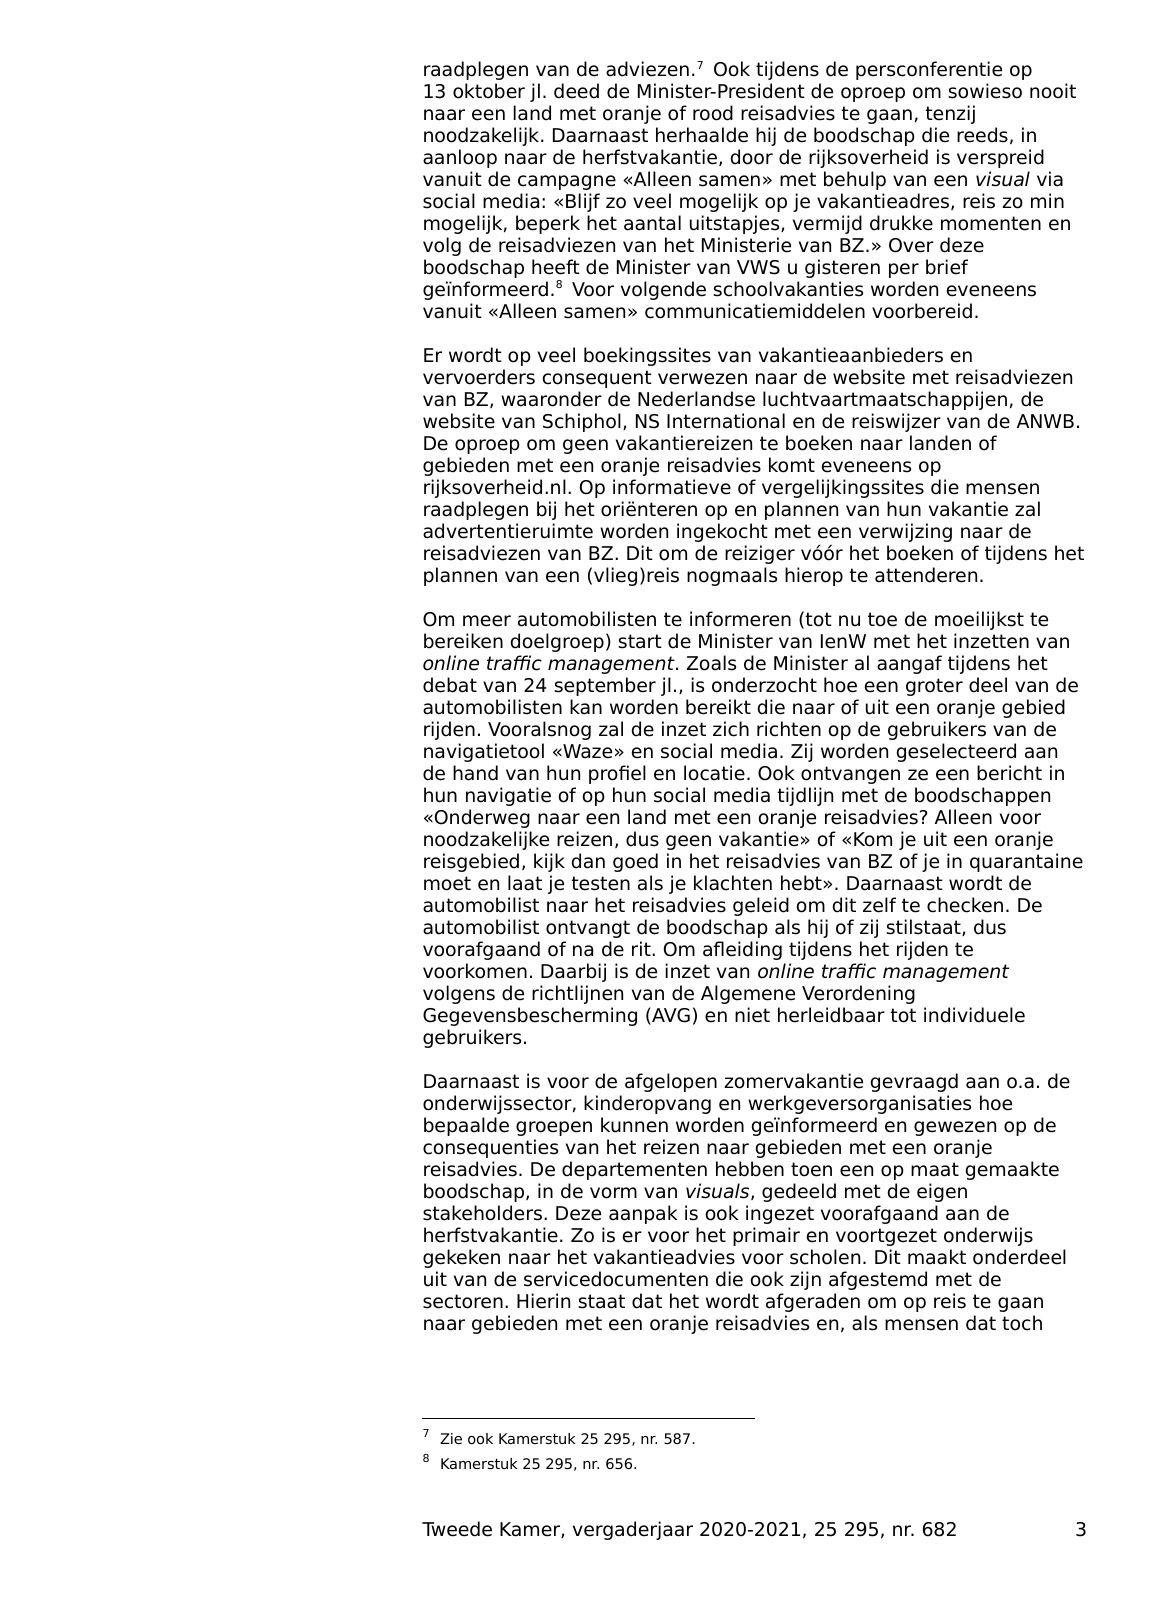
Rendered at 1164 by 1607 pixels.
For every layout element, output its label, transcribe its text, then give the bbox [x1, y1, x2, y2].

text Er wordt op veel boekingssites van vakantieaanbieders en vervoerders consequent verwezen naar de website met reisadviezen van BZ, waaronder de Nederlandse luchtvaartmaatschappijen, de website van Schiphol, NS International en de reiswijzer van de ANWB. De oproep om geen vakantiereizen te boeken naar landen of gebieden met een oranje reisadvies komt eveneens op rijksoverheid.nl. Op informatieve of vergelijkingssites die mensen raadplegen bij het oriënteren op en plannen van hun vakantie zal advertentieruimte worden ingekocht met een verwijzing naar de reisadviezen van BZ. Dit om de reiziger vóór het boeken of tijdens het plannen van een (vlieg)reis nogmaals hierop te attenderen. [422, 345, 1087, 587]
text Daarnaast is voor de afgelopen zomervakantie gevraagd aan o.a. de onderwijssector, kinderopvang en werkgeversorganisaties hoe bepaalde groepen kunnen worden geïnformeerd en gewezen op de consequenties van het reizen naar gebieden met een oranje reisadvies. De departementen hebben toen een op maat gemaakte boodschap, in de vorm van visuals, gedeeld met de eigen stakeholders. Deze aanpak is ook ingezet voorafgaand aan de herfstvakantie. Zo is er voor het primair en voortgezet onderwijs gekeken naar het vakantieadvies voor scholen. Dit maakt onderdeel uit van de servicedocumenten die ook zijn afgestemd met de sectoren. Hierin staat dat het wordt afgeraden om op reis te gaan naar gebieden met een oranje reisadvies en, als mensen dat toch [422, 1071, 1087, 1334]
text Om meer automobilisten te informeren (tot nu toe de moeilijkst te bereiken doelgroep) start de Minister van IenW met het inzetten van online traffic management. Zoals de Minister al aangaf tijdens het debat van 24 september jl., is onderzocht hoe een groter deel van de automobilisten kan worden bereikt die naar of uit een oranje gebied rijden. Vooralsnog zal de inzet zich richten op de gebruikers van de navigatietool «Waze» en social media. Zij worden geselecteerd aan de hand van hun profiel en locatie. Ook ontvangen ze een bericht in hun navigatie of op hun social media tijdlijn met de boodschappen «Onderweg naar een land met een oranje reisadvies? Alleen voor noodzakelijke reizen, dus geen vakantie» of «Kom je uit een oranje reisgebied, kijk dan goed in het reisadvies van BZ of je in quarantaine moet en laat je testen als je klachten hebt». Daarnaast wordt de automobilist naar het reisadvies geleid om dit zelf te checken. De automobilist ontvangt de boodschap als hij of zij stilstaat, dus voorafgaand of na de rit. Om afleiding tijdens het rijden te voorkomen. Daarbij is de inzet van online traffic management volgens de richtlijnen van de Algemene Verordening Gegevensbescherming (AVG) en niet herleidbaar tot individuele gebruikers. [422, 609, 1087, 1048]
text Zie ook Kamerstuk 25 295, nr. 587. [422, 1427, 1087, 1449]
text raadplegen van de adviezen. Ook tijdens de persconferentie op 13 oktober jl. deed de Minister-President de oproep om sowieso nooit naar een land met oranje of rood reisadvies te gaan, tenzij noodzakelijk. Daarnaast herhaalde hij de boodschap die reeds, in aanloop naar de herfstvakantie, door de rijksoverheid is verspreid vanuit de campagne «Alleen samen» met behulp van een visual via social media: «Blijf zo veel mogelijk op je vakantieadres, reis zo min mogelijk, beperk het aantal uitstapjes, vermijd drukke momenten en volg de reisadviezen van het Ministerie van BZ.» Over deze boodschap heeft de Minister van VWS u gisteren per brief geïnformeerd. Voor volgende schoolvakanties worden eveneens vanuit «Alleen samen» communicatiemiddelen voorbereid. [422, 59, 1087, 323]
text Kamerstuk 25 295, nr. 656. [422, 1452, 1087, 1474]
